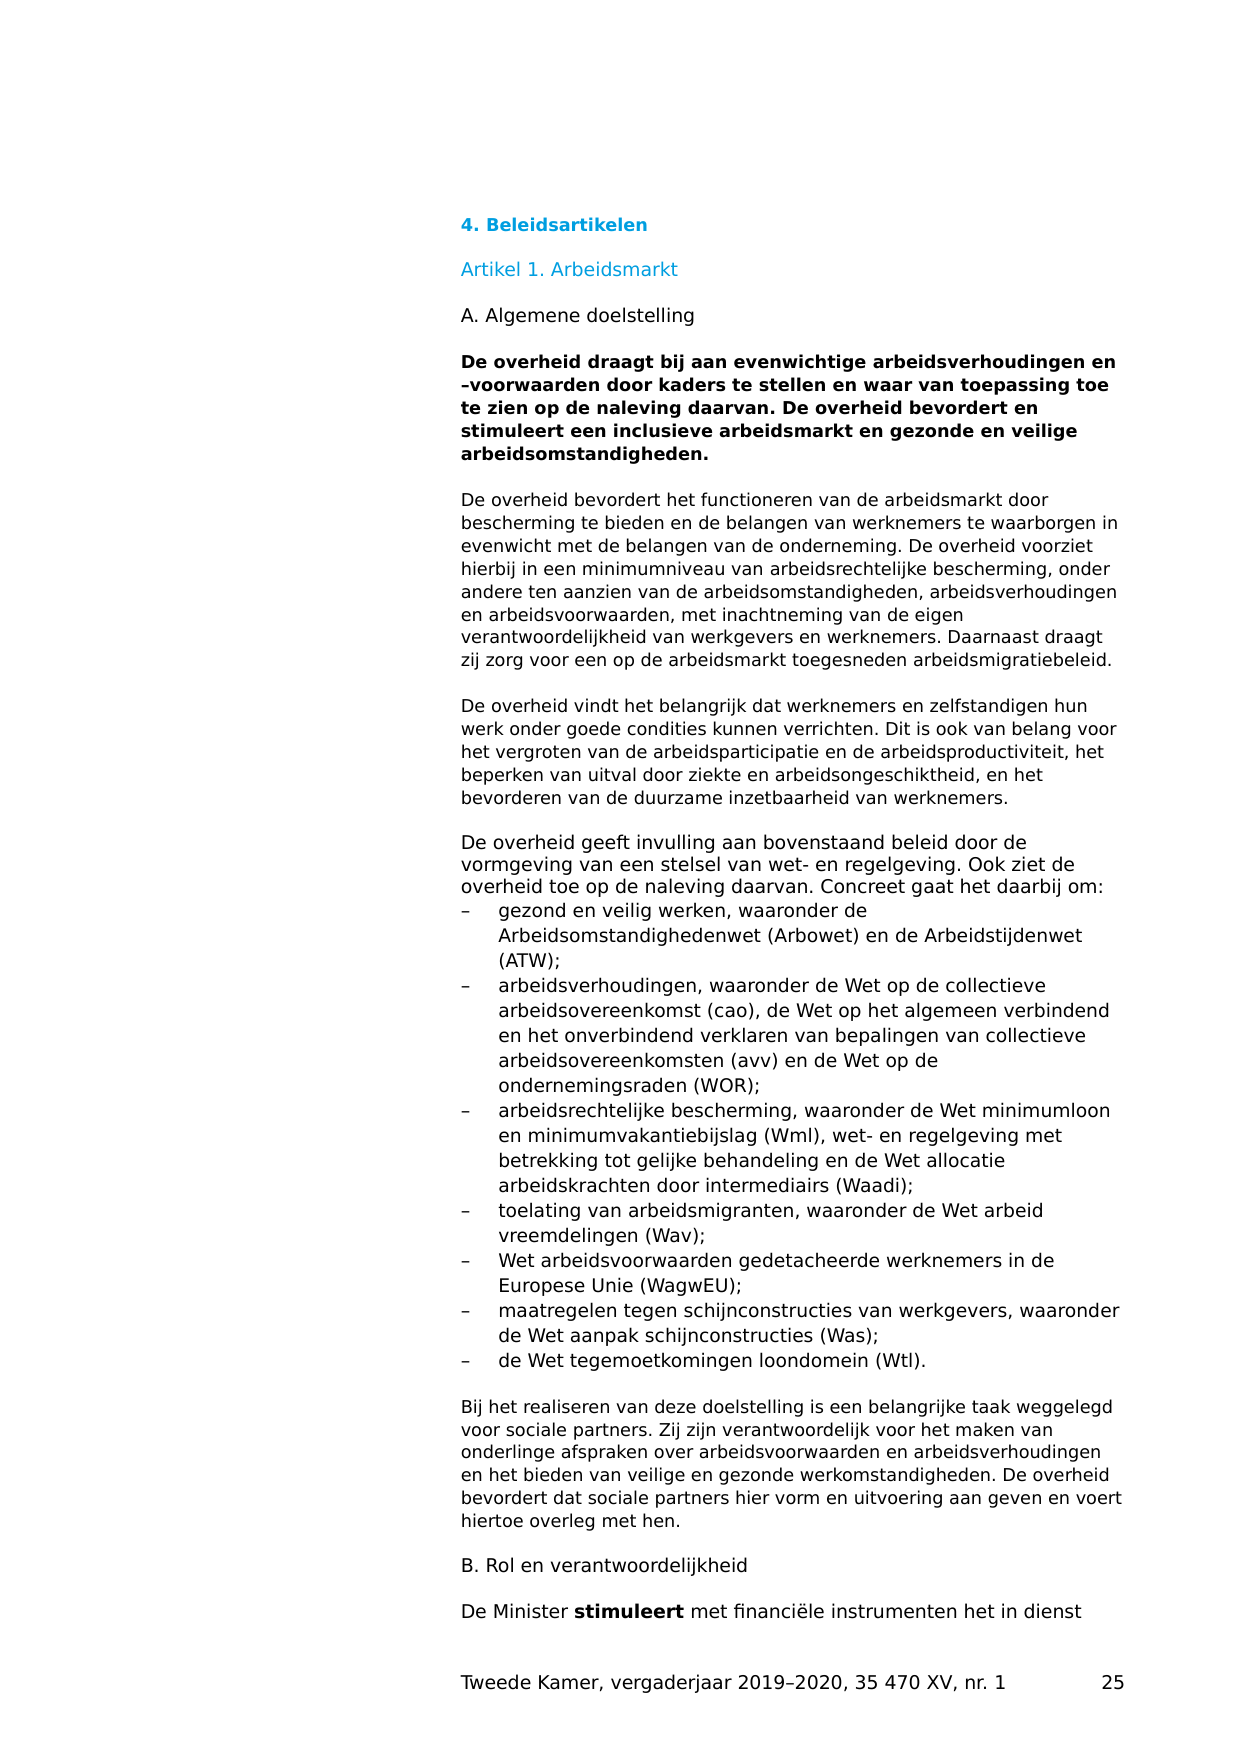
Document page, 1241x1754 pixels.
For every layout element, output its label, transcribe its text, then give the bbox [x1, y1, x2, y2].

list gezond en veilig werken, waaronder de Arbeidsomstandighedenwet (Arbowet) en de Arbeidstijdenwet (ATW); [461, 898, 1125, 973]
list de Wet tegemoetkomingen loondomein (Wtl). [461, 1348, 1125, 1373]
title 4. Beleidsartikelen [461, 213, 1125, 236]
list Wet arbeidsvoorwaarden gedetacheerde werknemers in de Europese Unie (WagwEU); [461, 1248, 1125, 1298]
list toelating van arbeidsmigranten, waaronder de Wet arbeid vreemdelingen (Wav); [461, 1198, 1125, 1248]
title A. Algemene doelstelling [461, 305, 1125, 327]
title Artikel 1. Arbeidsmarkt [461, 259, 1125, 281]
list arbeidsrechtelijke bescherming, waaronder de Wet minimumloon en minimumvakantiebijslag (Wml), wet- en regelgeving met betrekking tot gelijke behandeling en de Wet allocatie arbeidskrachten door intermediairs (Waadi); [461, 1098, 1125, 1198]
list maatregelen tegen schijnconstructies van werkgevers, waaronder de Wet aanpak schijnconstructies (Was); [461, 1298, 1125, 1348]
text De Minister stimuleert met financiële instrumenten het in dienst [461, 1601, 1125, 1623]
title B. Rol en verantwoordelijkheid [461, 1555, 1125, 1577]
text De overheid draagt bij aan evenwichtige arbeidsverhoudingen en –voorwaarden door kaders te stellen en waar van toepassing toe te zien op de naleving daarvan. De overheid bevordert en stimuleert een inclusieve arbeidsmarkt en gezonde en veilige arbeidsomstandigheden. [461, 351, 1125, 465]
list arbeidsverhoudingen, waaronder de Wet op de collectieve arbeidsovereenkomst (cao), de Wet op het algemeen verbindend en het onverbindend verklaren van bepalingen van collectieve arbeidsovereenkomsten (avv) en de Wet op de ondernemingsraden (WOR); [461, 973, 1125, 1098]
text De overheid bevordert het functioneren van de arbeidsmarkt door bescherming te bieden en de belangen van werknemers te waarborgen in evenwicht met de belangen van de onderneming. De overheid voorziet hierbij in een minimumniveau van arbeidsrechtelijke bescherming, onder andere ten aanzien van de arbeidsomstandigheden, arbeidsverhoudingen en arbeidsvoorwaarden, met inachtneming van de eigen verantwoordelijkheid van werkgevers en werknemers. Daarnaast draagt zij zorg voor een op de arbeidsmarkt toegesneden arbeidsmigratiebeleid. [461, 488, 1125, 671]
text De overheid geeft invulling aan bovenstaand beleid door de vormgeving van een stelsel van wet- en regelgeving. Ook ziet de overheid toe op de naleving daarvan. Concreet gaat het daarbij om: [461, 832, 1125, 898]
text Bij het realiseren van deze doelstelling is een belangrijke taak weggelegd voor sociale partners. Zij zijn verantwoordelijk voor het maken van onderlinge afspraken over arbeidsvoorwaarden en arbeidsverhoudingen en het bieden van veilige en gezonde werkomstandigheden. De overheid bevordert dat sociale partners hier vorm en uitvoering aan geven en voert hiertoe overleg met hen. [461, 1395, 1125, 1532]
text De overheid vindt het belangrijk dat werknemers en zelfstandigen hun werk onder goede condities kunnen verrichten. Dit is ook van belang voor het vergroten van de arbeidsparticipatie en de arbeidsproductiviteit, het beperken van uitval door ziekte en arbeidsongeschiktheid, en het bevorderen van de duurzame inzetbaarheid van werknemers. [461, 694, 1125, 809]
